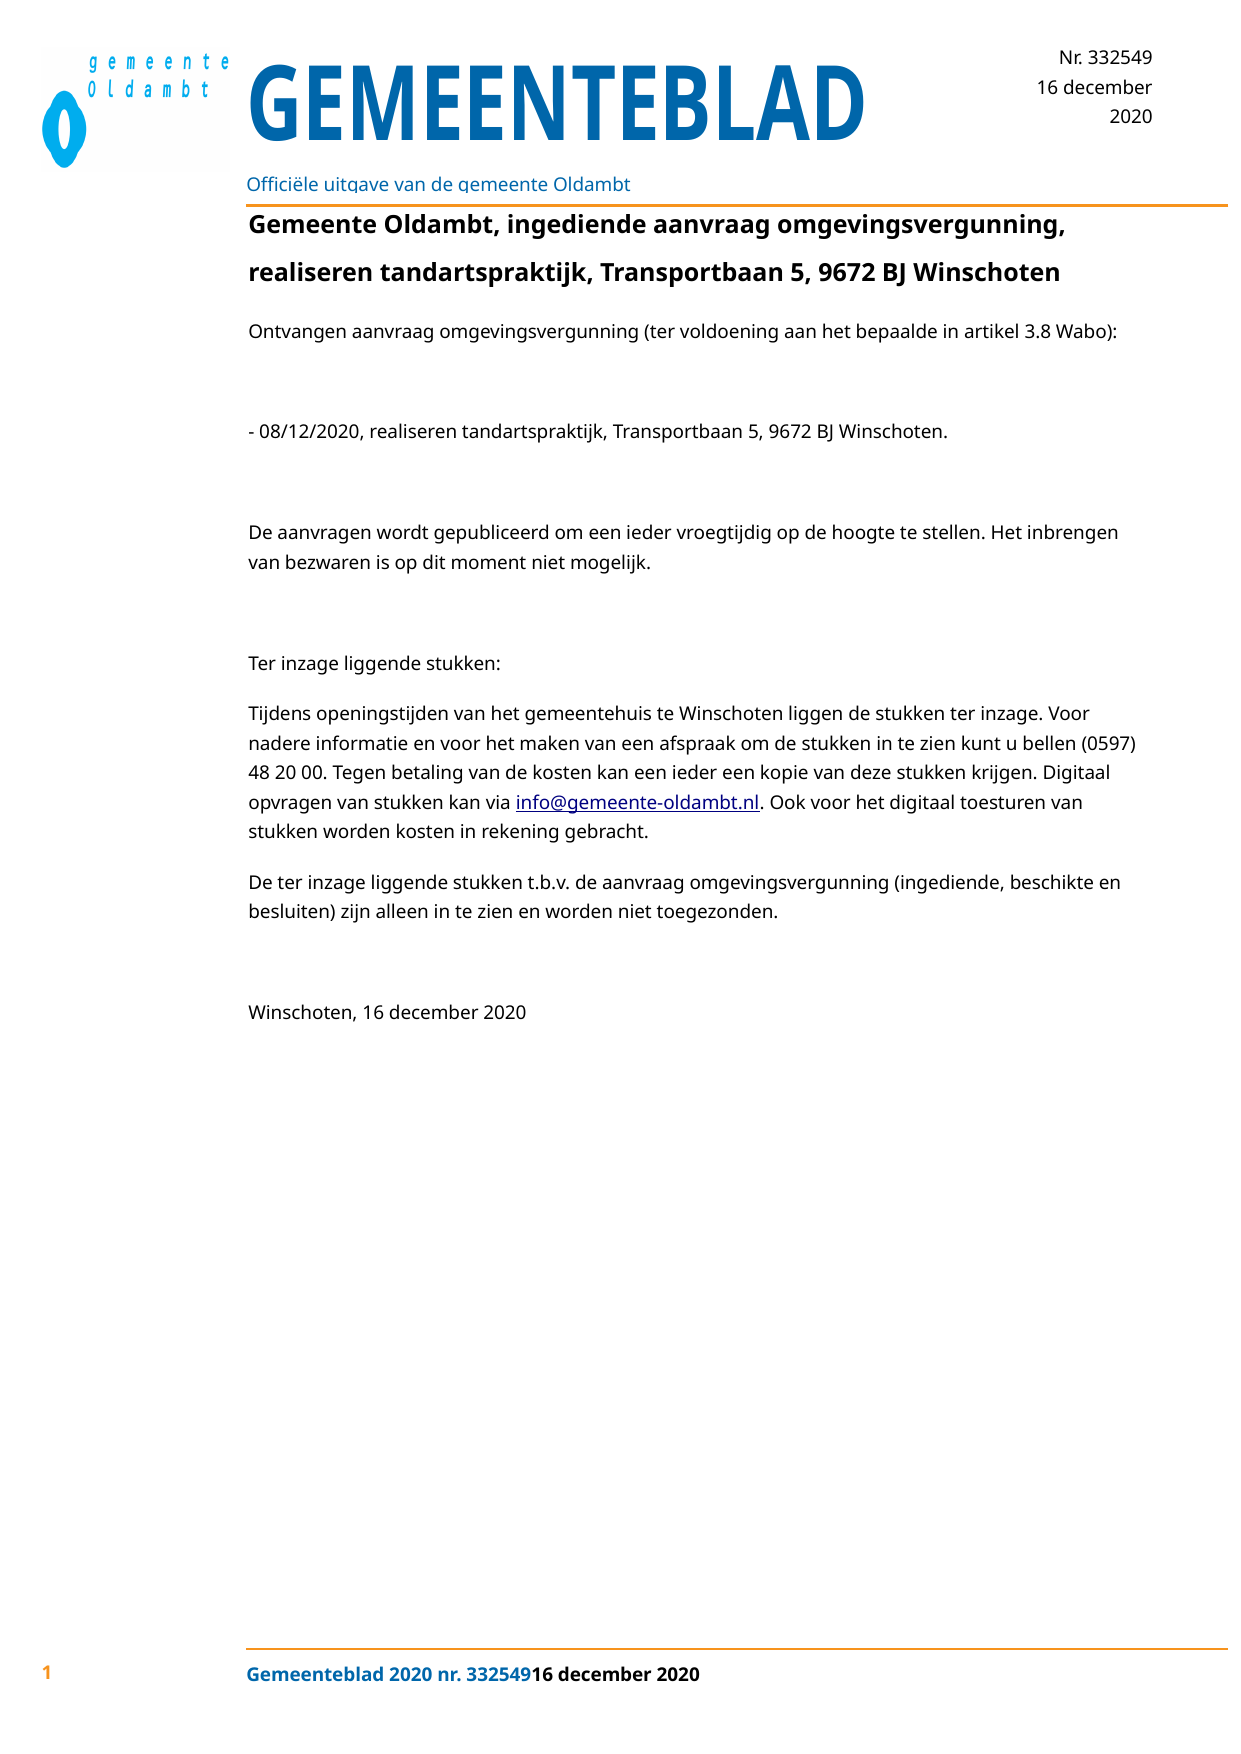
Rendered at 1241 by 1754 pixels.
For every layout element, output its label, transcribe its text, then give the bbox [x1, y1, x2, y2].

text De ter inzage liggende stukken t.b.v. de aanvraag omgevingsvergunning (ingediende, beschikte en besluiten) zijn alleen in te zien en worden niet toegezonden. [248, 869, 1152, 924]
picture [41, 47, 231, 172]
text Ter inzage liggende stukken: [248, 650, 1152, 676]
text Ontvangen aanvraag omgevingsvergunning (ter voldoening aan het bepaalde in artikel 3.8 Wabo): [248, 318, 1152, 344]
text De aanvragen wordt gepubliceerd om een ieder vroegtijdig op de hoogte te stellen. Het inbrengen van bezwaren is op dit moment niet mogelijk. [248, 519, 1152, 575]
text Winschoten, 16 december 2020 [248, 999, 1152, 1025]
text Tijdens openingstijden van het gemeentehuis te Winschoten liggen de stukken ter inzage. Voor nadere informatie en voor het maken van een afspraak om de stukken in te zien kunt u bellen (0597) 48 20 00. Tegen betaling van de kosten kan een ieder een kopie van deze stukken krijgen. Digitaal opvragen van stukken kan via info@gemeente-oldambt.nl. Ook voor het digitaal toesturen van stukken worden kosten in rekening gebracht. [248, 700, 1152, 844]
text - 08/12/2020, realiseren tandartspraktijk, Transportbaan 5, 9672 BJ Winschoten. [248, 419, 1152, 444]
text Gemeente Oldambt, ingediende aanvraag omgevingsvergunning, realiseren tandartspraktijk, Transportbaan 5, 9672 BJ Winschoten [248, 207, 1152, 288]
